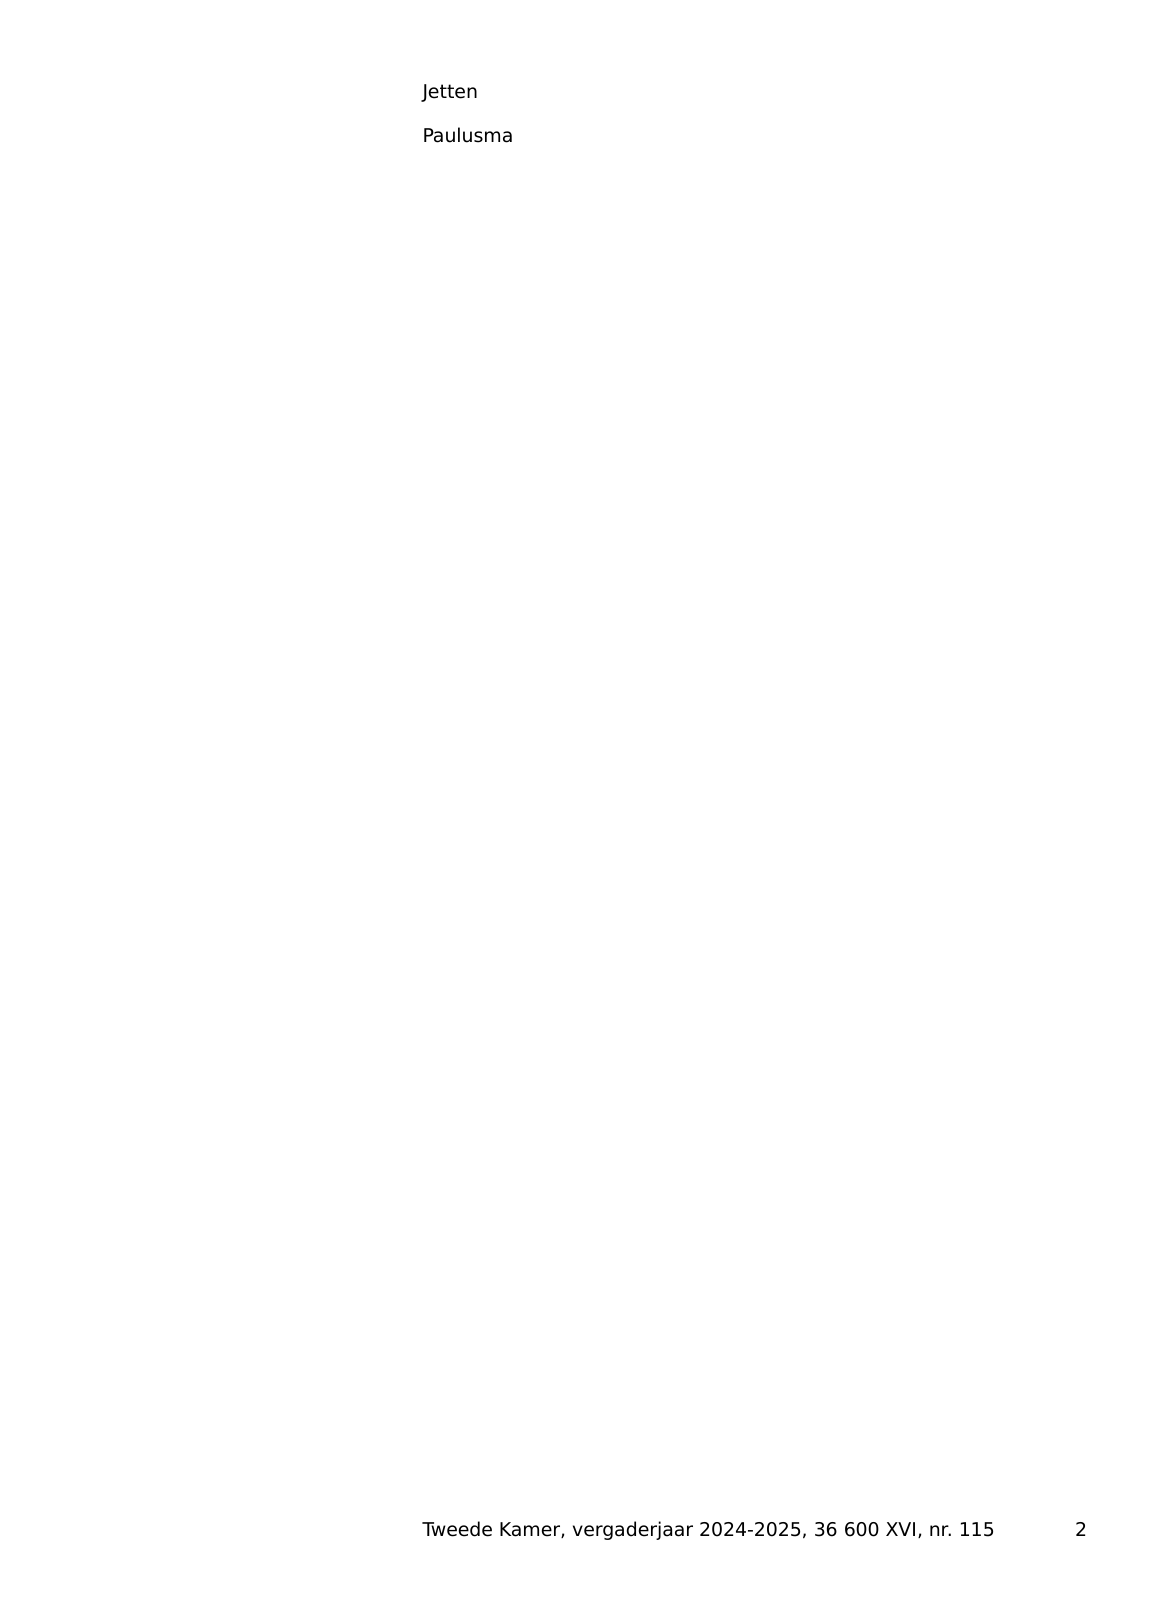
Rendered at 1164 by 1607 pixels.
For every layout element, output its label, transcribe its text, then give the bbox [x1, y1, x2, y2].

text Jetten Paulusma [422, 59, 1087, 147]
